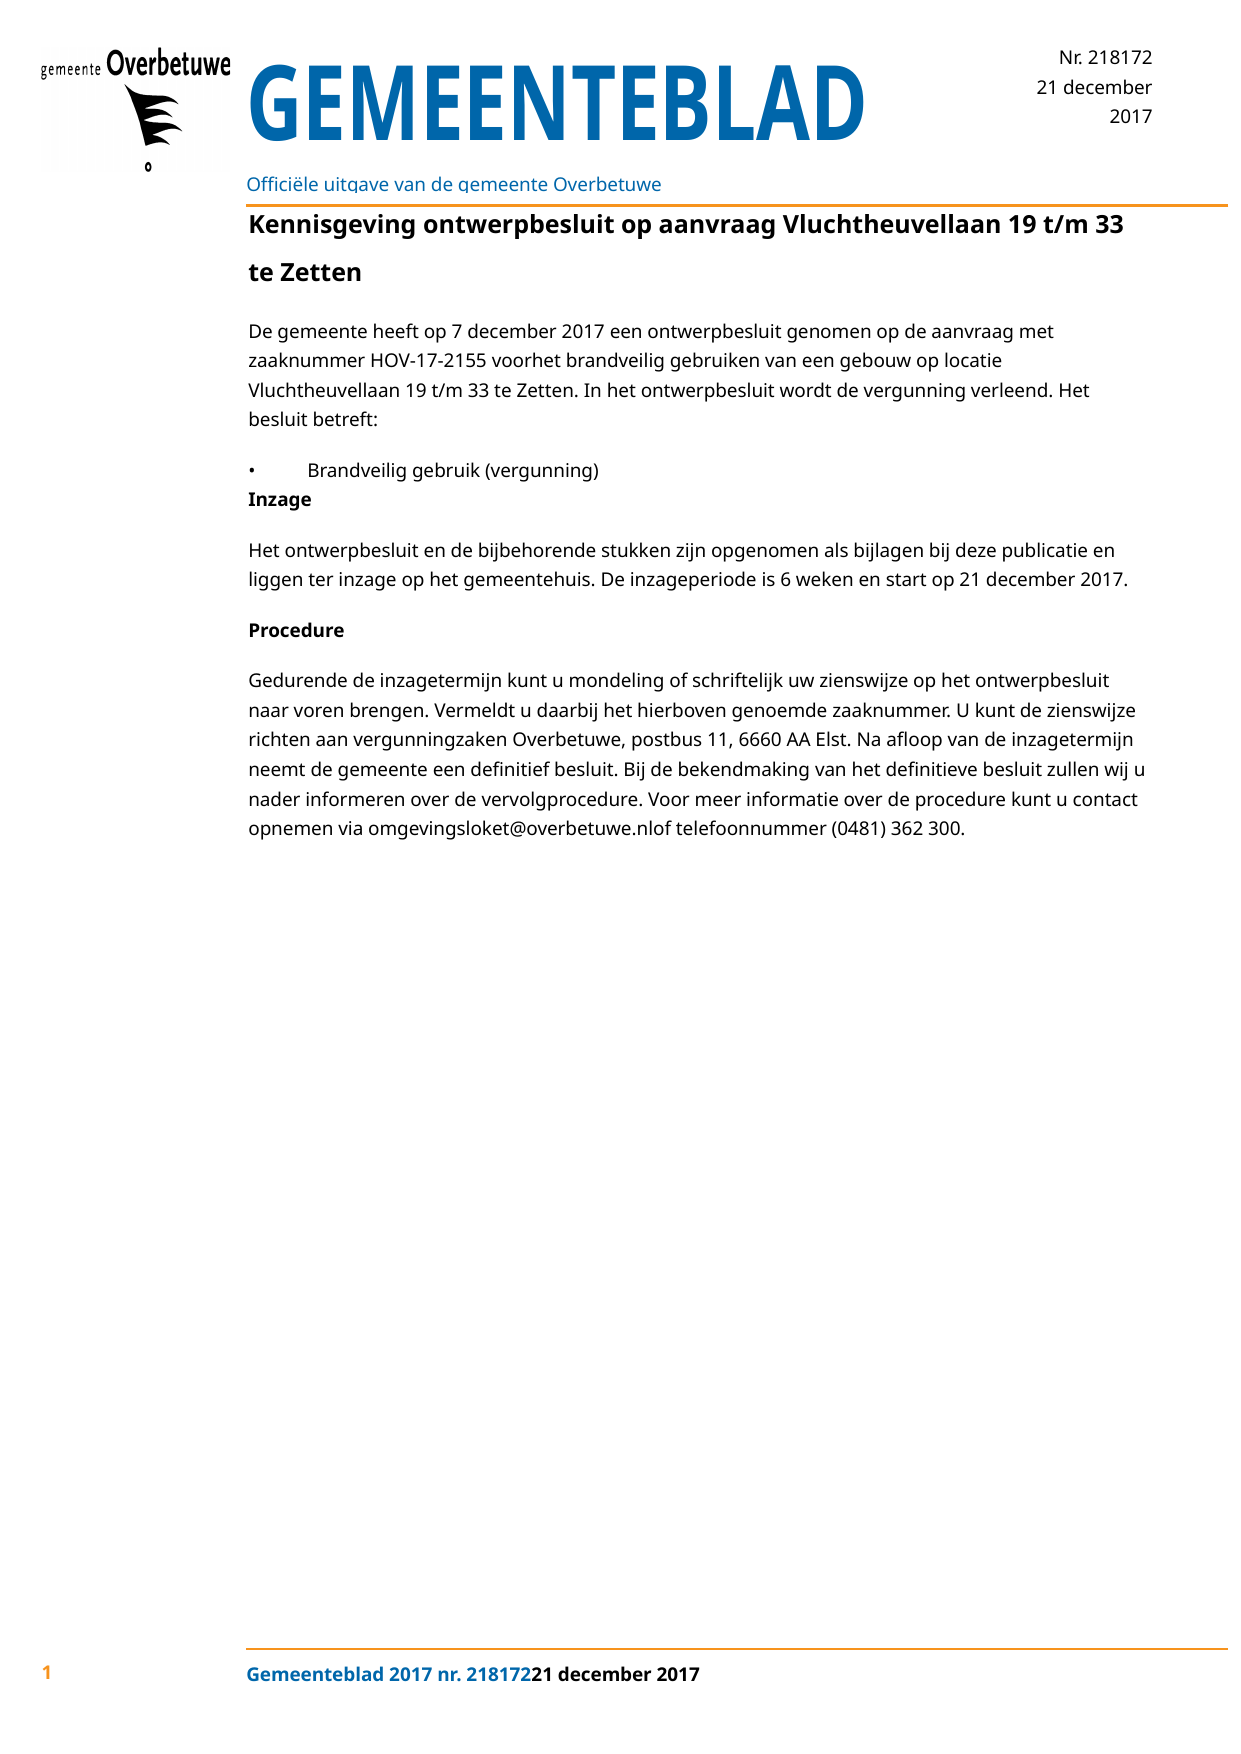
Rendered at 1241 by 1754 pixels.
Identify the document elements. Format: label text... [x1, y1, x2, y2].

list Brandveilig gebruik (vergunning) [248, 457, 1152, 483]
text Inzage [248, 487, 1152, 512]
text Het ontwerpbesluit en de bijbehorende stukken zijn opgenomen als bijlagen bij deze publicatie en liggen ter inzage op het gemeentehuis. De inzageperiode is 6 weken en start op 21 december 2017. [248, 537, 1152, 592]
text Gedurende de inzagetermijn kunt u mondeling of schriftelijk uw zienswijze op het ontwerpbesluit naar voren brengen. Vermeldt u daarbij het hierboven genoemde zaaknummer. U kunt de zienswijze richten aan vergunningzaken Overbetuwe, postbus 11, 6660 AA Elst. Na afloop van de inzagetermijn neemt de gemeente een definitief besluit. Bij de bekendmaking van het definitieve besluit zullen wij u nader informeren over de vervolgprocedure. Voor meer informatie over de procedure kunt u contact opnemen via omgevingsloket@overbetuwe.nlof telefoonnummer (0481) 362 300. [248, 667, 1152, 841]
text Kennisgeving ontwerpbesluit op aanvraag Vluchtheuvellaan 19 t/m 33 te Zetten [248, 207, 1152, 288]
text De gemeente heeft op 7 december 2017 een ontwerpbesluit genomen op de aanvraag met zaaknummer HOV-17-2155 voorhet brandveilig gebruiken van een gebouw op locatie Vluchtheuvellaan 19 t/m 33 te Zetten. In het ontwerpbesluit wordt de vergunning verleend. Het besluit betreft: [248, 318, 1152, 432]
text Procedure [248, 617, 1152, 643]
picture [41, 47, 231, 172]
